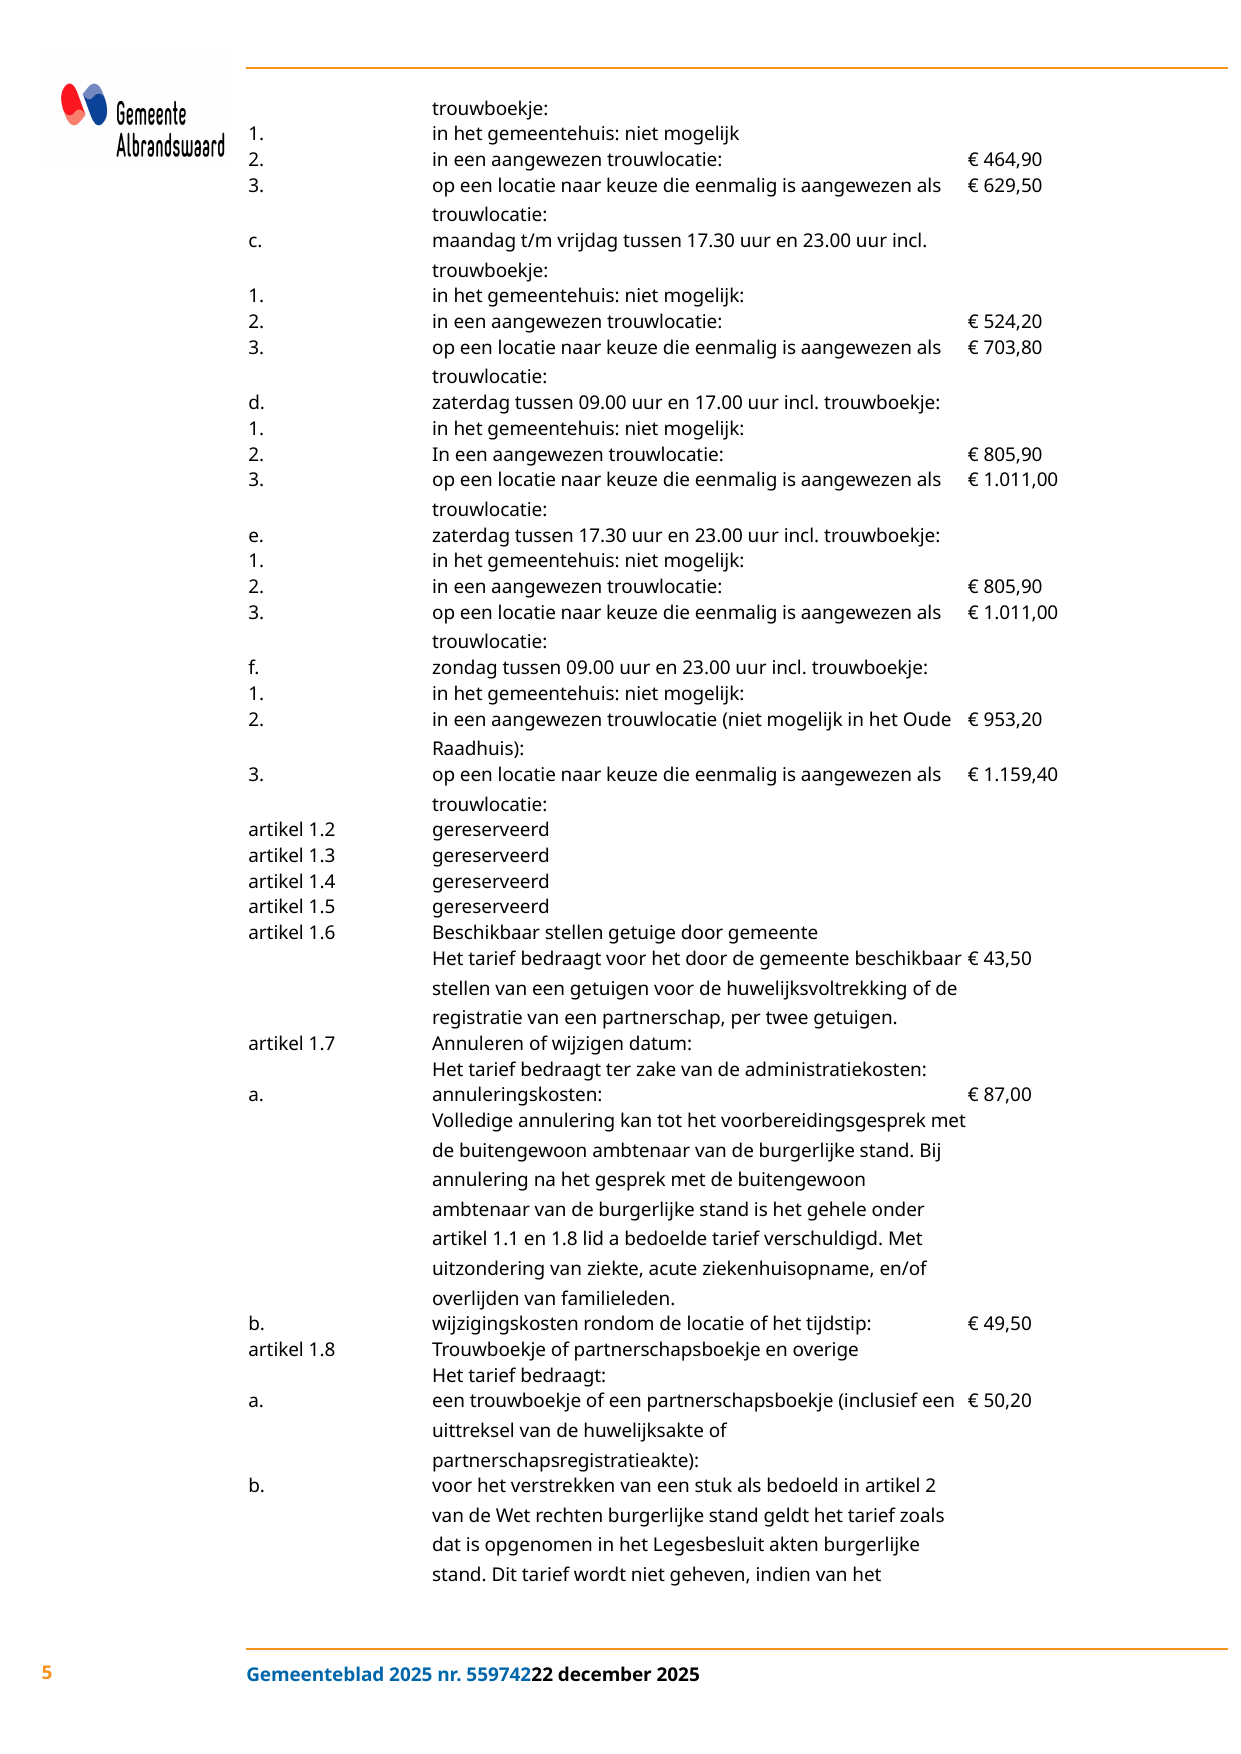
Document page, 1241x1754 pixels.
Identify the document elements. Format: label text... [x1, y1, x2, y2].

table_cell een trouwboekje of een partnerschapsboekje (inclusief een uittreksel van de huwelijksakte of partnerschapsregistratieakte): [432, 1388, 968, 1472]
table_cell 3. [248, 172, 432, 227]
table_cell [968, 121, 1152, 146]
table_cell op een locatie naar keuze die eenmalig is aangewezen als trouwlocatie: [432, 599, 968, 654]
table_cell [968, 680, 1152, 706]
table_cell 1. [248, 415, 432, 441]
table_cell 2. [248, 441, 432, 467]
table_cell [968, 1362, 1152, 1388]
table_cell [248, 95, 432, 121]
table_cell b. [248, 1473, 432, 1587]
table_cell in een aangewezen trouwlocatie: [432, 308, 968, 334]
table_cell op een locatie naar keuze die eenmalig is aangewezen als trouwlocatie: [432, 761, 968, 816]
table_cell [968, 227, 1152, 283]
table_cell [968, 522, 1152, 548]
table_cell op een locatie naar keuze die eenmalig is aangewezen als trouwlocatie: [432, 334, 968, 389]
table_cell artikel 1.2 [248, 816, 432, 842]
table_cell in het gemeentehuis: niet mogelijk: [432, 415, 968, 441]
table_cell Het tarief bedraagt ter zake van de administratiekosten: [432, 1056, 968, 1081]
table_cell 2. [248, 308, 432, 334]
table_cell € 629,50 [968, 172, 1152, 227]
table_cell [968, 548, 1152, 573]
table_cell 1. [248, 283, 432, 308]
table_cell Het tarief bedraagt voor het door de gemeente beschikbaar stellen van een getuigen voor de huwelijksvoltrekking of de registratie van een partnerschap, per twee getuigen. [432, 945, 968, 1030]
table_cell e. [248, 522, 432, 548]
table_cell [968, 389, 1152, 415]
table_cell [248, 945, 432, 1030]
table_cell [968, 654, 1152, 680]
table_cell € 1.011,00 [968, 599, 1152, 654]
table_cell [968, 894, 1152, 919]
table_cell in het gemeentehuis: niet mogelijk: [432, 283, 968, 308]
table_cell gereserveerd [432, 842, 968, 868]
table_cell [968, 842, 1152, 868]
table_cell [968, 95, 1152, 121]
table_cell Trouwboekje of partnerschapsboekje en overige [432, 1336, 968, 1362]
table_cell Het tarief bedraagt: [432, 1362, 968, 1388]
table_cell annuleringskosten: [432, 1081, 968, 1107]
table_cell trouwboekje: [432, 95, 968, 121]
table_cell a. [248, 1081, 432, 1107]
table_cell op een locatie naar keuze die eenmalig is aangewezen als trouwlocatie: [432, 467, 968, 522]
table_cell 1. [248, 680, 432, 706]
table_cell [968, 816, 1152, 842]
table_cell [968, 1336, 1152, 1362]
table_cell In een aangewezen trouwlocatie: [432, 441, 968, 467]
table_cell op een locatie naar keuze die eenmalig is aangewezen als trouwlocatie: [432, 172, 968, 227]
table_cell in een aangewezen trouwlocatie: [432, 146, 968, 172]
table_cell € 703,80 [968, 334, 1152, 389]
table_cell zaterdag tussen 09.00 uur en 17.00 uur incl. trouwboekje: [432, 389, 968, 415]
table_cell 2. [248, 573, 432, 599]
table_cell [968, 1030, 1152, 1056]
table_cell wijzigingskosten rondom de locatie of het tijdstip: [432, 1310, 968, 1336]
table_cell [248, 1107, 432, 1310]
table_cell € 953,20 [968, 706, 1152, 761]
table_cell € 524,20 [968, 308, 1152, 334]
table_cell € 1.159,40 [968, 761, 1152, 816]
table_cell € 1.011,00 [968, 467, 1152, 522]
table_cell 3. [248, 467, 432, 522]
table_cell f. [248, 654, 432, 680]
table_cell [248, 1362, 432, 1388]
table_cell € 50,20 [968, 1388, 1152, 1472]
table_cell € 464,90 [968, 146, 1152, 172]
table_cell [968, 1107, 1152, 1310]
table_cell [968, 868, 1152, 894]
table_cell a. [248, 1388, 432, 1472]
table_cell in het gemeentehuis: niet mogelijk [432, 121, 968, 146]
table_cell artikel 1.5 [248, 894, 432, 919]
table_cell [968, 415, 1152, 441]
table_cell zondag tussen 09.00 uur en 23.00 uur incl. trouwboekje: [432, 654, 968, 680]
table_cell in een aangewezen trouwlocatie: [432, 573, 968, 599]
table_cell [968, 283, 1152, 308]
table_cell artikel 1.6 [248, 919, 432, 945]
table_cell zaterdag tussen 17.30 uur en 23.00 uur incl. trouwboekje: [432, 522, 968, 548]
table_cell Volledige annulering kan tot het voorbereidingsgesprek met de buitengewoon ambtenaar van de burgerlijke stand. Bij annulering na het gesprek met de buitengewoon ambtenaar van de burgerlijke stand is het gehele onder artikel 1.1 en 1.8 lid a bedoelde tarief verschuldigd. Met uitzondering van ziekte, acute ziekenhuisopname, en/of overlijden van familieleden. [432, 1107, 968, 1310]
table_cell [968, 1056, 1152, 1081]
table_cell maandag t/m vrijdag tussen 17.30 uur en 23.00 uur incl. trouwboekje: [432, 227, 968, 283]
table_cell Beschikbaar stellen getuige door gemeente [432, 919, 968, 945]
table_cell € 805,90 [968, 573, 1152, 599]
table_cell artikel 1.7 [248, 1030, 432, 1056]
table_cell gereserveerd [432, 894, 968, 919]
table_cell [968, 919, 1152, 945]
table_cell 3. [248, 599, 432, 654]
table_cell [248, 1056, 432, 1081]
table_cell in het gemeentehuis: niet mogelijk: [432, 548, 968, 573]
table_cell 1. [248, 548, 432, 573]
table_cell 1. [248, 121, 432, 146]
table_cell artikel 1.3 [248, 842, 432, 868]
table_cell in het gemeentehuis: niet mogelijk: [432, 680, 968, 706]
table_cell artikel 1.8 [248, 1336, 432, 1362]
table_cell gereserveerd [432, 816, 968, 842]
table_cell Annuleren of wijzigen datum: [432, 1030, 968, 1056]
table_cell in een aangewezen trouwlocatie (niet mogelijk in het Oude Raadhuis): [432, 706, 968, 761]
table_cell 3. [248, 761, 432, 816]
table_cell € 43,50 [968, 945, 1152, 1030]
table_cell gereserveerd [432, 868, 968, 894]
table_cell artikel 1.4 [248, 868, 432, 894]
table_cell c. [248, 227, 432, 283]
table_cell 2. [248, 146, 432, 172]
table_cell € 87,00 [968, 1081, 1152, 1107]
table_cell voor het verstrekken van een stuk als bedoeld in artikel 2 van de Wet rechten burgerlijke stand geldt het tarief zoals dat is opgenomen in het Legesbesluit akten burgerlijke stand. Dit tarief wordt niet geheven, indien van het [432, 1473, 968, 1587]
table_cell d. [248, 389, 432, 415]
table_cell € 805,90 [968, 441, 1152, 467]
table_cell € 49,50 [968, 1310, 1152, 1336]
table_cell b. [248, 1310, 432, 1336]
table_cell [968, 1473, 1152, 1587]
table_cell 2. [248, 706, 432, 761]
table_cell 3. [248, 334, 432, 389]
picture [41, 47, 231, 172]
